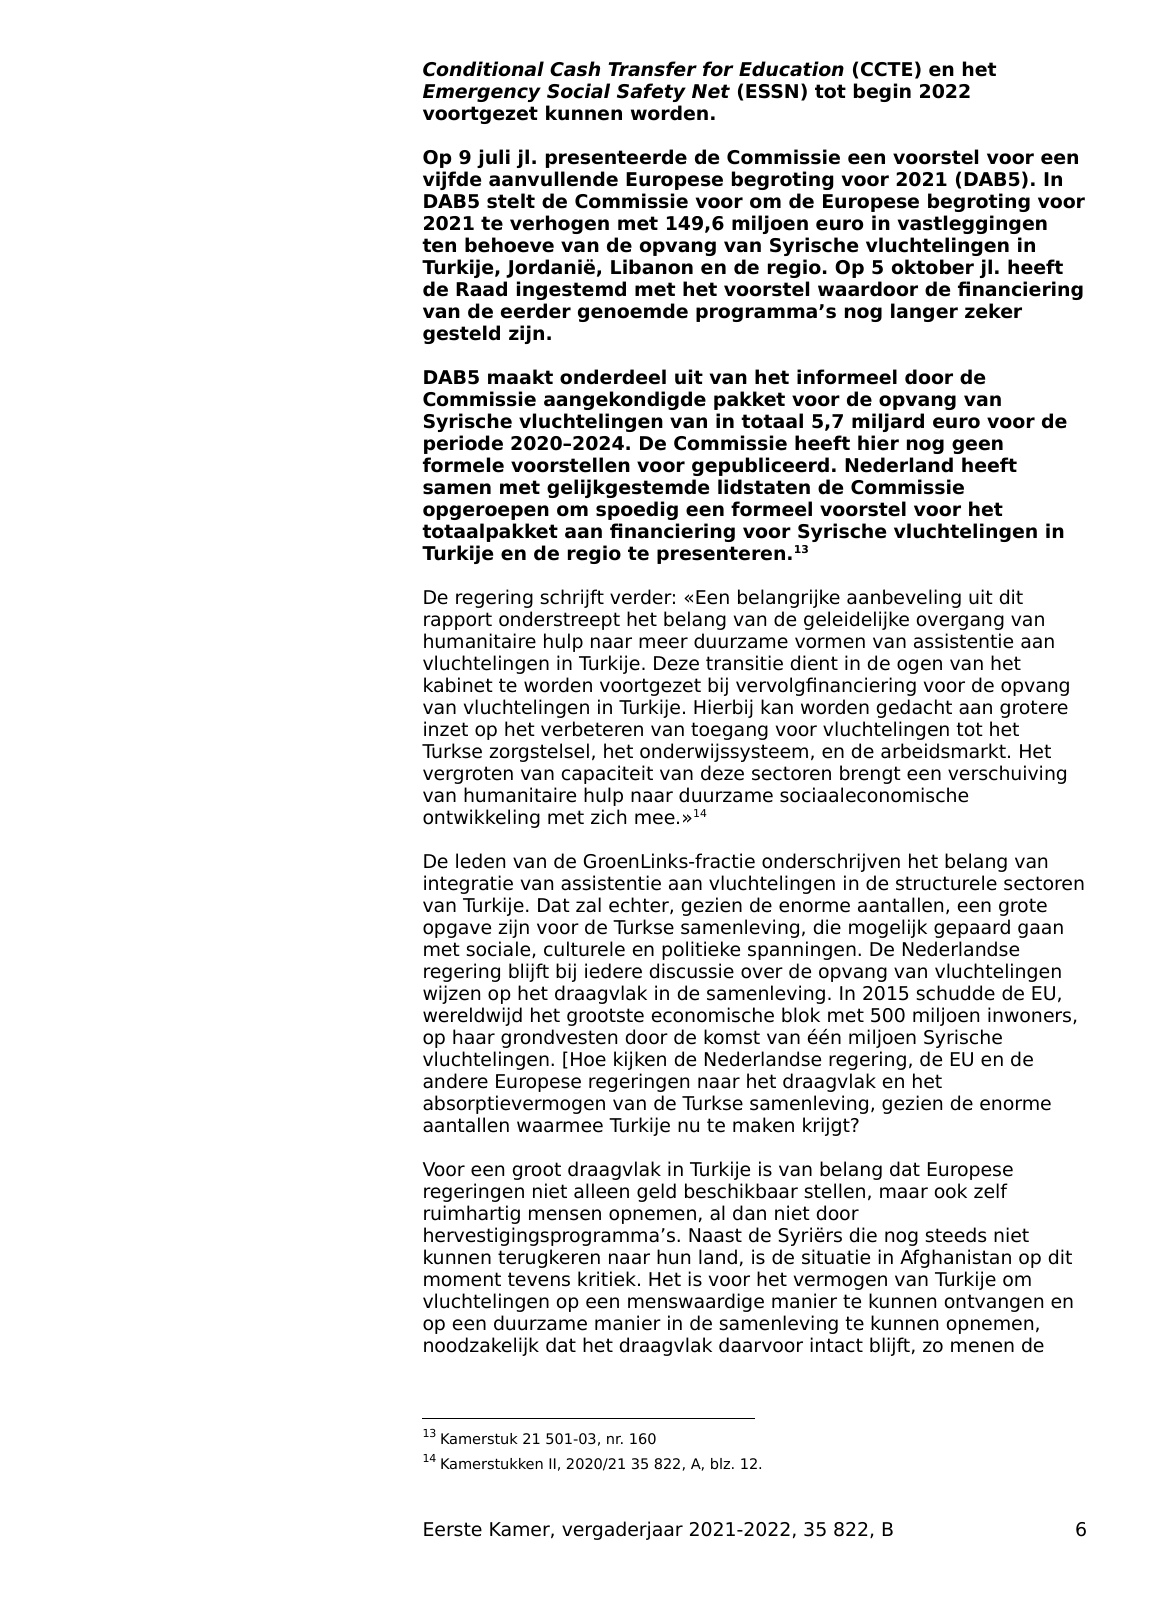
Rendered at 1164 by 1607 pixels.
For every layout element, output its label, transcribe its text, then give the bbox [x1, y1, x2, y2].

text Conditional Cash Transfer for Education (CCTE) en het Emergency Social Safety Net (ESSN) tot begin 2022 voortgezet kunnen worden. [422, 59, 1087, 125]
text DAB5 maakt onderdeel uit van het informeel door de Commissie aangekondigde pakket voor de opvang van Syrische vluchtelingen van in totaal 5,7 miljard euro voor de periode 2020–2024. De Commissie heeft hier nog geen formele voorstellen voor gepubliceerd. Nederland heeft samen met gelijkgestemde lidstaten de Commissie opgeroepen om spoedig een formeel voorstel voor het totaalpakket aan financiering voor Syrische vluchtelingen in Turkije en de regio te presenteren. [422, 367, 1087, 565]
text Voor een groot draagvlak in Turkije is van belang dat Europese regeringen niet alleen geld beschikbaar stellen, maar ook zelf ruimhartig mensen opnemen, al dan niet door hervestigingsprogramma’s. Naast de Syriërs die nog steeds niet kunnen terugkeren naar hun land, is de situatie in Afghanistan op dit moment tevens kritiek. Het is voor het vermogen van Turkije om vluchtelingen op een menswaardige manier te kunnen ontvangen en op een duurzame manier in de samenleving te kunnen opnemen, noodzakelijk dat het draagvlak daarvoor intact blijft, zo menen de [422, 1159, 1087, 1357]
text De regering schrijft verder: «Een belangrijke aanbeveling uit dit rapport onderstreept het belang van de geleidelijke overgang van humanitaire hulp naar meer duurzame vormen van assistentie aan vluchtelingen in Turkije. Deze transitie dient in de ogen van het kabinet te worden voortgezet bij vervolgfinanciering voor de opvang van vluchtelingen in Turkije. Hierbij kan worden gedacht aan grotere inzet op het verbeteren van toegang voor vluchtelingen tot het Turkse zorgstelsel, het onderwijssysteem, en de arbeidsmarkt. Het vergroten van capaciteit van deze sectoren brengt een verschuiving van humanitaire hulp naar duurzame sociaaleconomische ontwikkeling met zich mee.» [422, 587, 1087, 829]
text Kamerstukken II, 2020/21 35 822, A, blz. 12. [422, 1452, 1087, 1474]
text Op 9 juli jl. presenteerde de Commissie een voorstel voor een vijfde aanvullende Europese begroting voor 2021 (DAB5). In DAB5 stelt de Commissie voor om de Europese begroting voor 2021 te verhogen met 149,6 miljoen euro in vastleggingen ten behoeve van de opvang van Syrische vluchtelingen in Turkije, Jordanië, Libanon en de regio. Op 5 oktober jl. heeft de Raad ingestemd met het voorstel waardoor de financiering van de eerder genoemde programma’s nog langer zeker gesteld zijn. [422, 147, 1087, 345]
text Kamerstuk 21 501-03, nr. 160 [422, 1427, 1087, 1449]
text De leden van de GroenLinks-fractie onderschrijven het belang van integratie van assistentie aan vluchtelingen in de structurele sectoren van Turkije. Dat zal echter, gezien de enorme aantallen, een grote opgave zijn voor de Turkse samenleving, die mogelijk gepaard gaan met sociale, culturele en politieke spanningen. De Nederlandse regering blijft bij iedere discussie over de opvang van vluchtelingen wijzen op het draagvlak in de samenleving. In 2015 schudde de EU, wereldwijd het grootste economische blok met 500 miljoen inwoners, op haar grondvesten door de komst van één miljoen Syrische vluchtelingen. [Hoe kijken de Nederlandse regering, de EU en de andere Europese regeringen naar het draagvlak en het absorptievermogen van de Turkse samenleving, gezien de enorme aantallen waarmee Turkije nu te maken krijgt? [422, 851, 1087, 1137]
